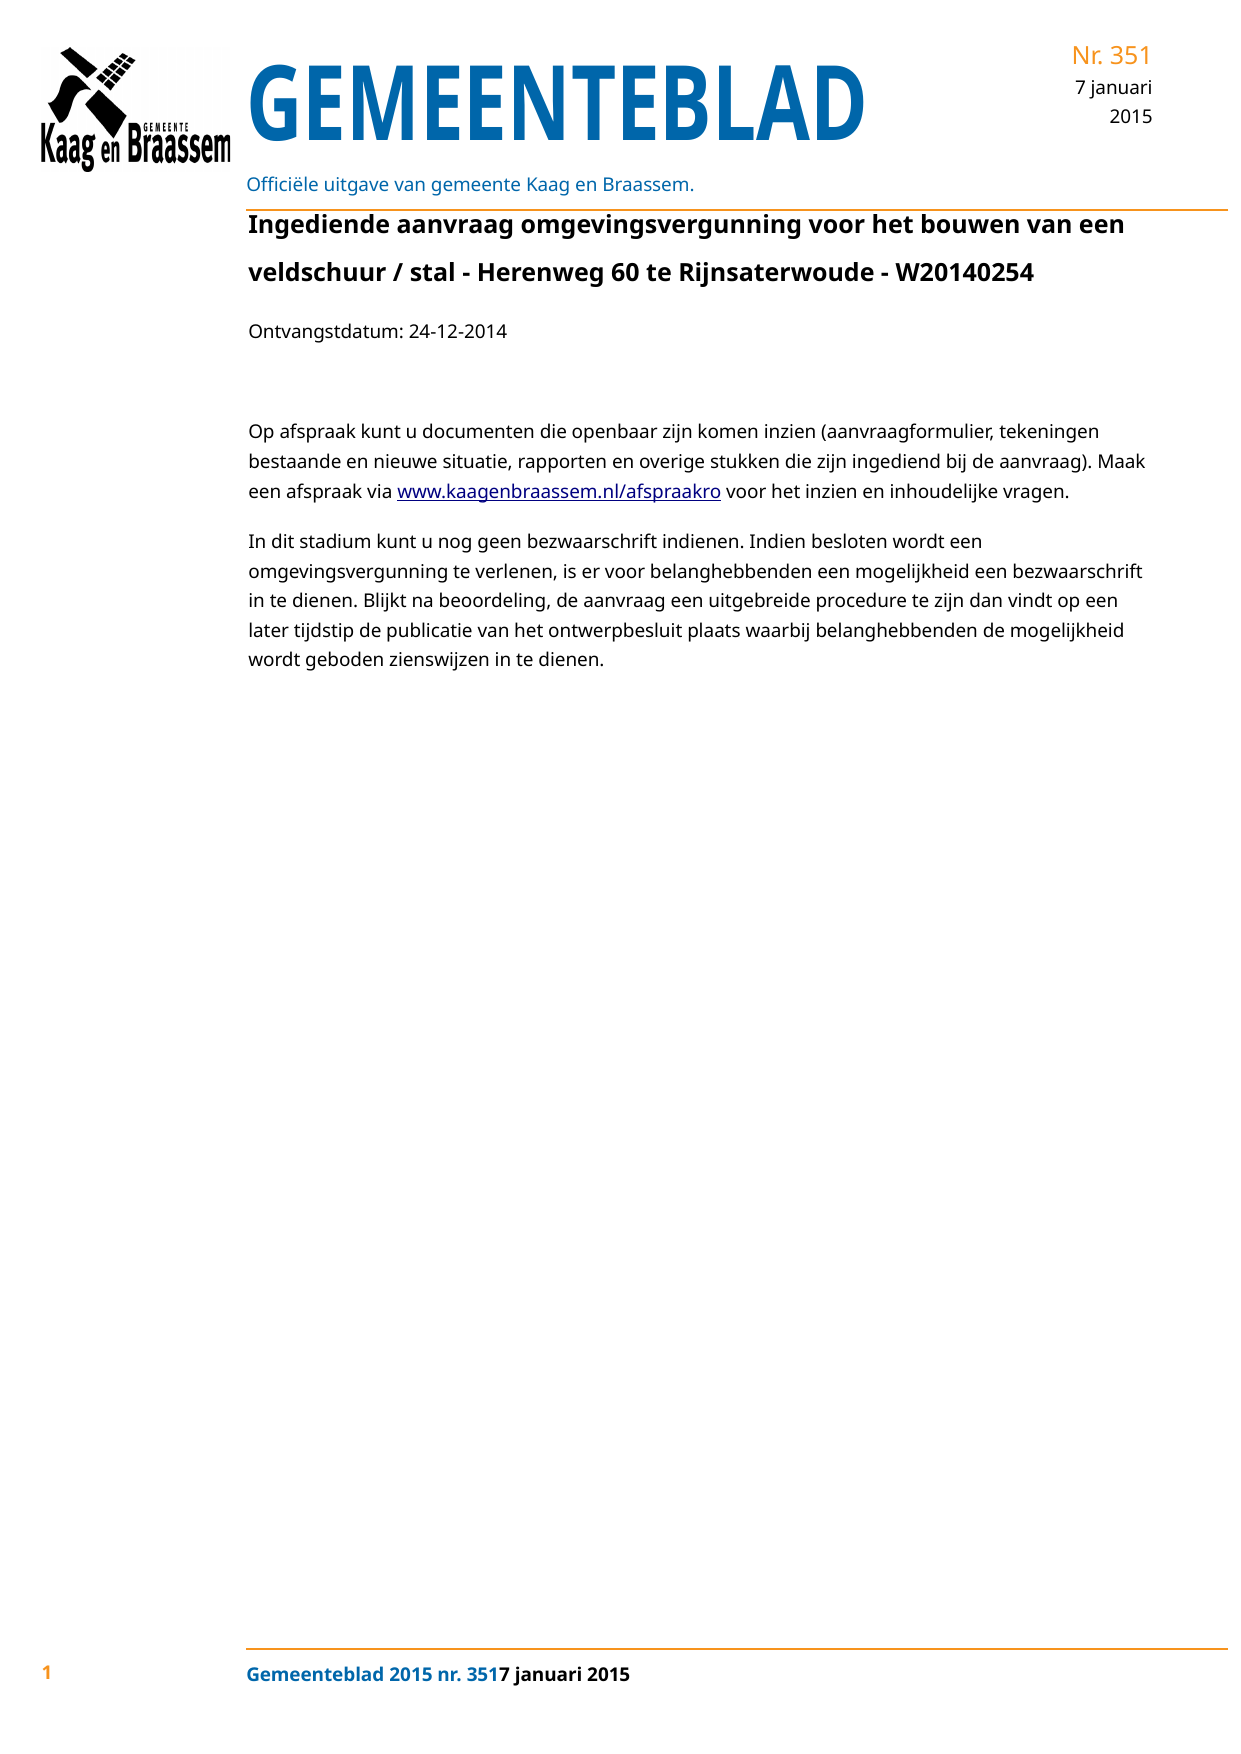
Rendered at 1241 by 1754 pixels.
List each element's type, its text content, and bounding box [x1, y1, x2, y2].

text In dit stadium kunt u nog geen bezwaarschrift indienen. Indien besloten wordt een omgevingsvergunning te verlenen, is er voor belanghebbenden een mogelijkheid een bezwaarschrift in te dienen. Blijkt na beoordeling, de aanvraag een uitgebreide procedure te zijn dan vindt op een later tijdstip de publicatie van het ontwerpbesluit plaats waarbij belanghebbenden de mogelijkheid wordt geboden zienswijzen in te dienen. [248, 528, 1152, 672]
text Op afspraak kunt u documenten die openbaar zijn komen inzien (aanvraagformulier, tekeningen bestaande en nieuwe situatie, rapporten en overige stukken die zijn ingediend bij de aanvraag). Maak een afspraak via www.kaagenbraassem.nl/afspraakro voor het inzien en inhoudelijke vragen. [248, 419, 1152, 504]
text Ontvangstdatum: 24-12-2014 [248, 318, 1152, 344]
text Ingediende aanvraag omgevingsvergunning voor het bouwen van een veldschuur / stal - Herenweg 60 te Rijnsaterwoude - W20140254 [248, 211, 1152, 288]
picture [41, 47, 231, 172]
